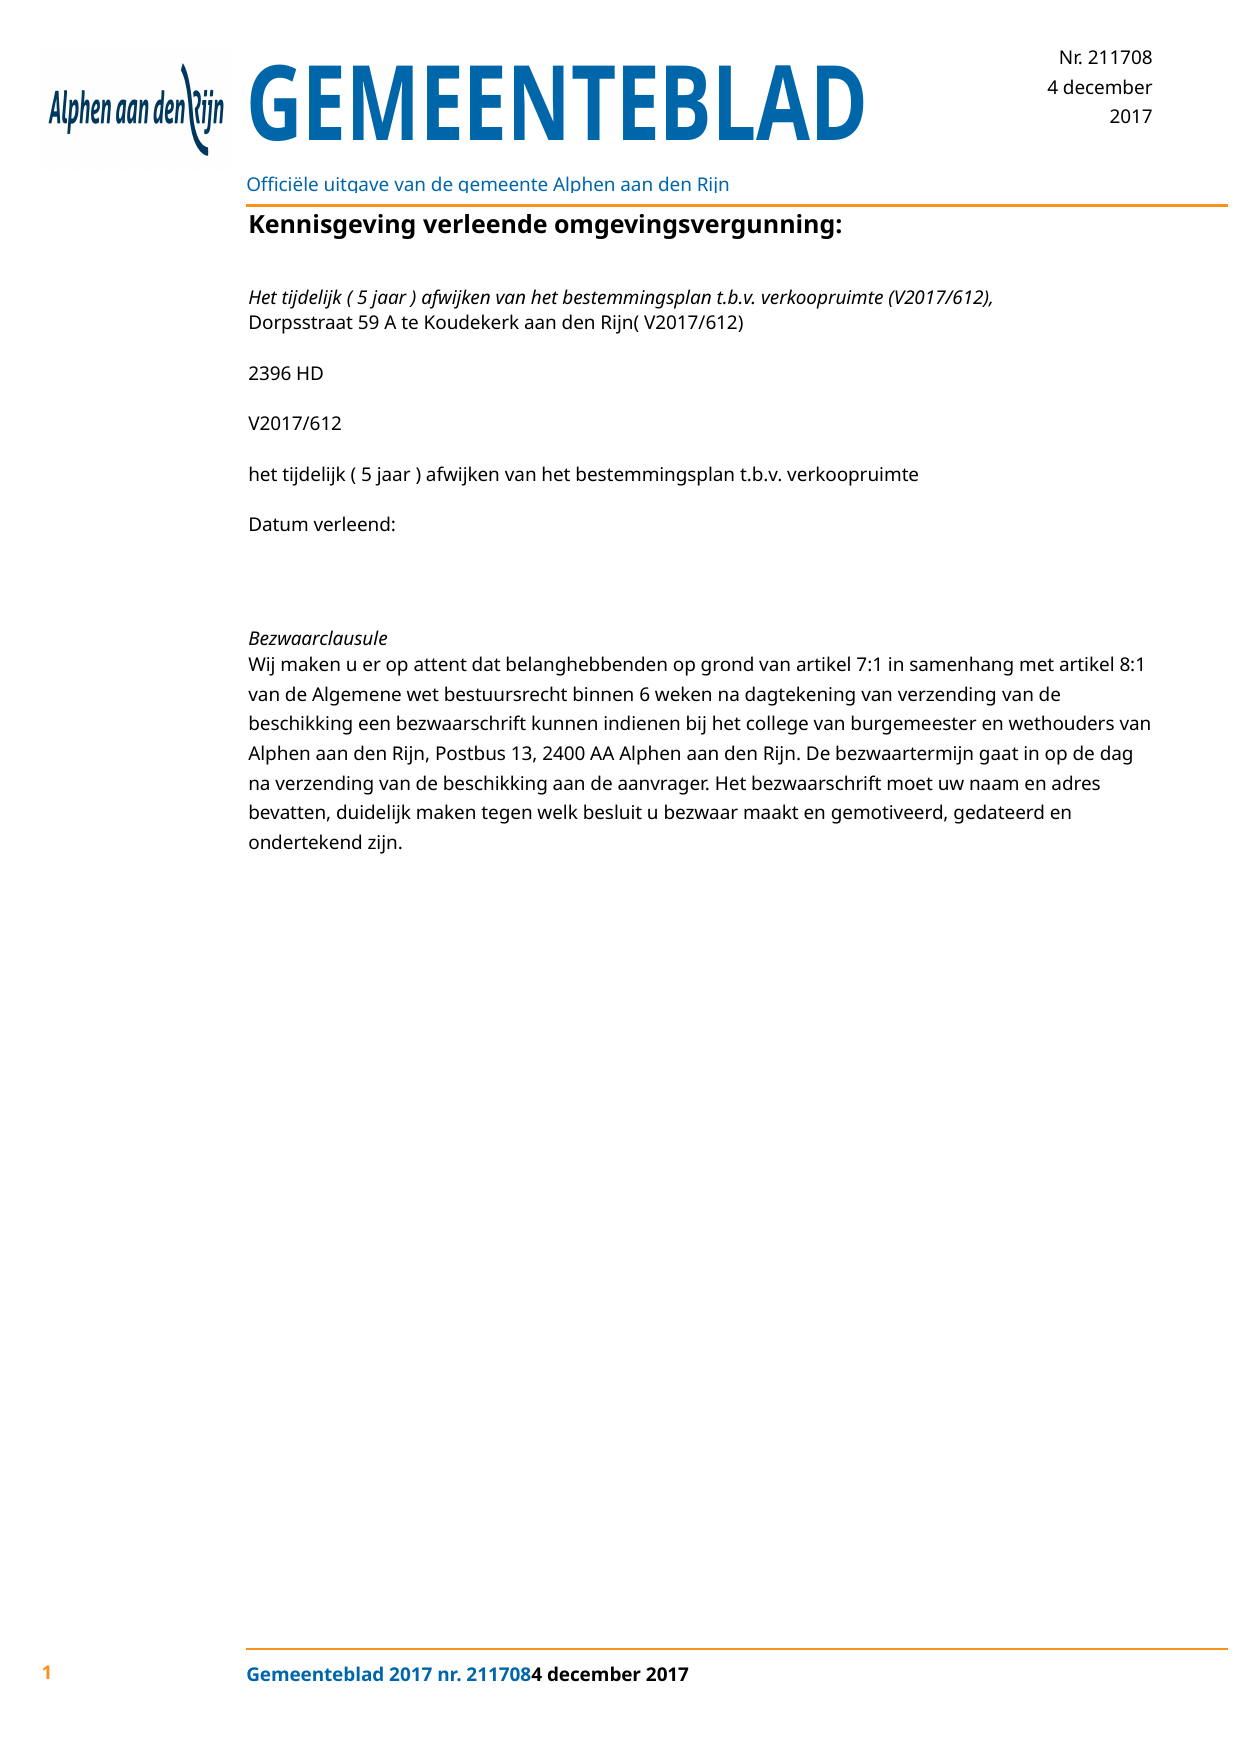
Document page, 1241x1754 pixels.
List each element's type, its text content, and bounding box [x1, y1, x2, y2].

text Dorpsstraat 59 A te Koudekerk aan den Rijn( V2017/612) [248, 309, 1152, 335]
text Het tijdelijk ( 5 jaar ) afwijken van het bestemmingsplan t.b.v. verkoopruimte (V2017/612), [248, 284, 1152, 309]
picture [41, 47, 231, 172]
text V2017/612 [248, 410, 1152, 436]
text het tijdelijk ( 5 jaar ) afwijken van het bestemmingsplan t.b.v. verkoopruimte [248, 461, 1152, 487]
text Kennisgeving verleende omgevingsvergunning: [248, 207, 1152, 241]
text Bezwaarclausule [248, 626, 1152, 651]
text Datum verleend: [248, 511, 1152, 537]
text 2396 HD [248, 360, 1152, 386]
text Wij maken u er op attent dat belanghebbenden op grond van artikel 7:1 in samenhang met artikel 8:1 van de Algemene wet bestuursrecht binnen 6 weken na dagtekening van verzending van de beschikking een bezwaarschrift kunnen indienen bij het college van burgemeester en wethouders van Alphen aan den Rijn, Postbus 13, 2400 AA Alphen aan den Rijn. De bezwaartermijn gaat in op de dag na verzending van de beschikking aan de aanvrager. Het bezwaarschrift moet uw naam en adres bevatten, duidelijk maken tegen welk besluit u bezwaar maakt en gemotiveerd, gedateerd en ondertekend zijn. [248, 651, 1152, 854]
